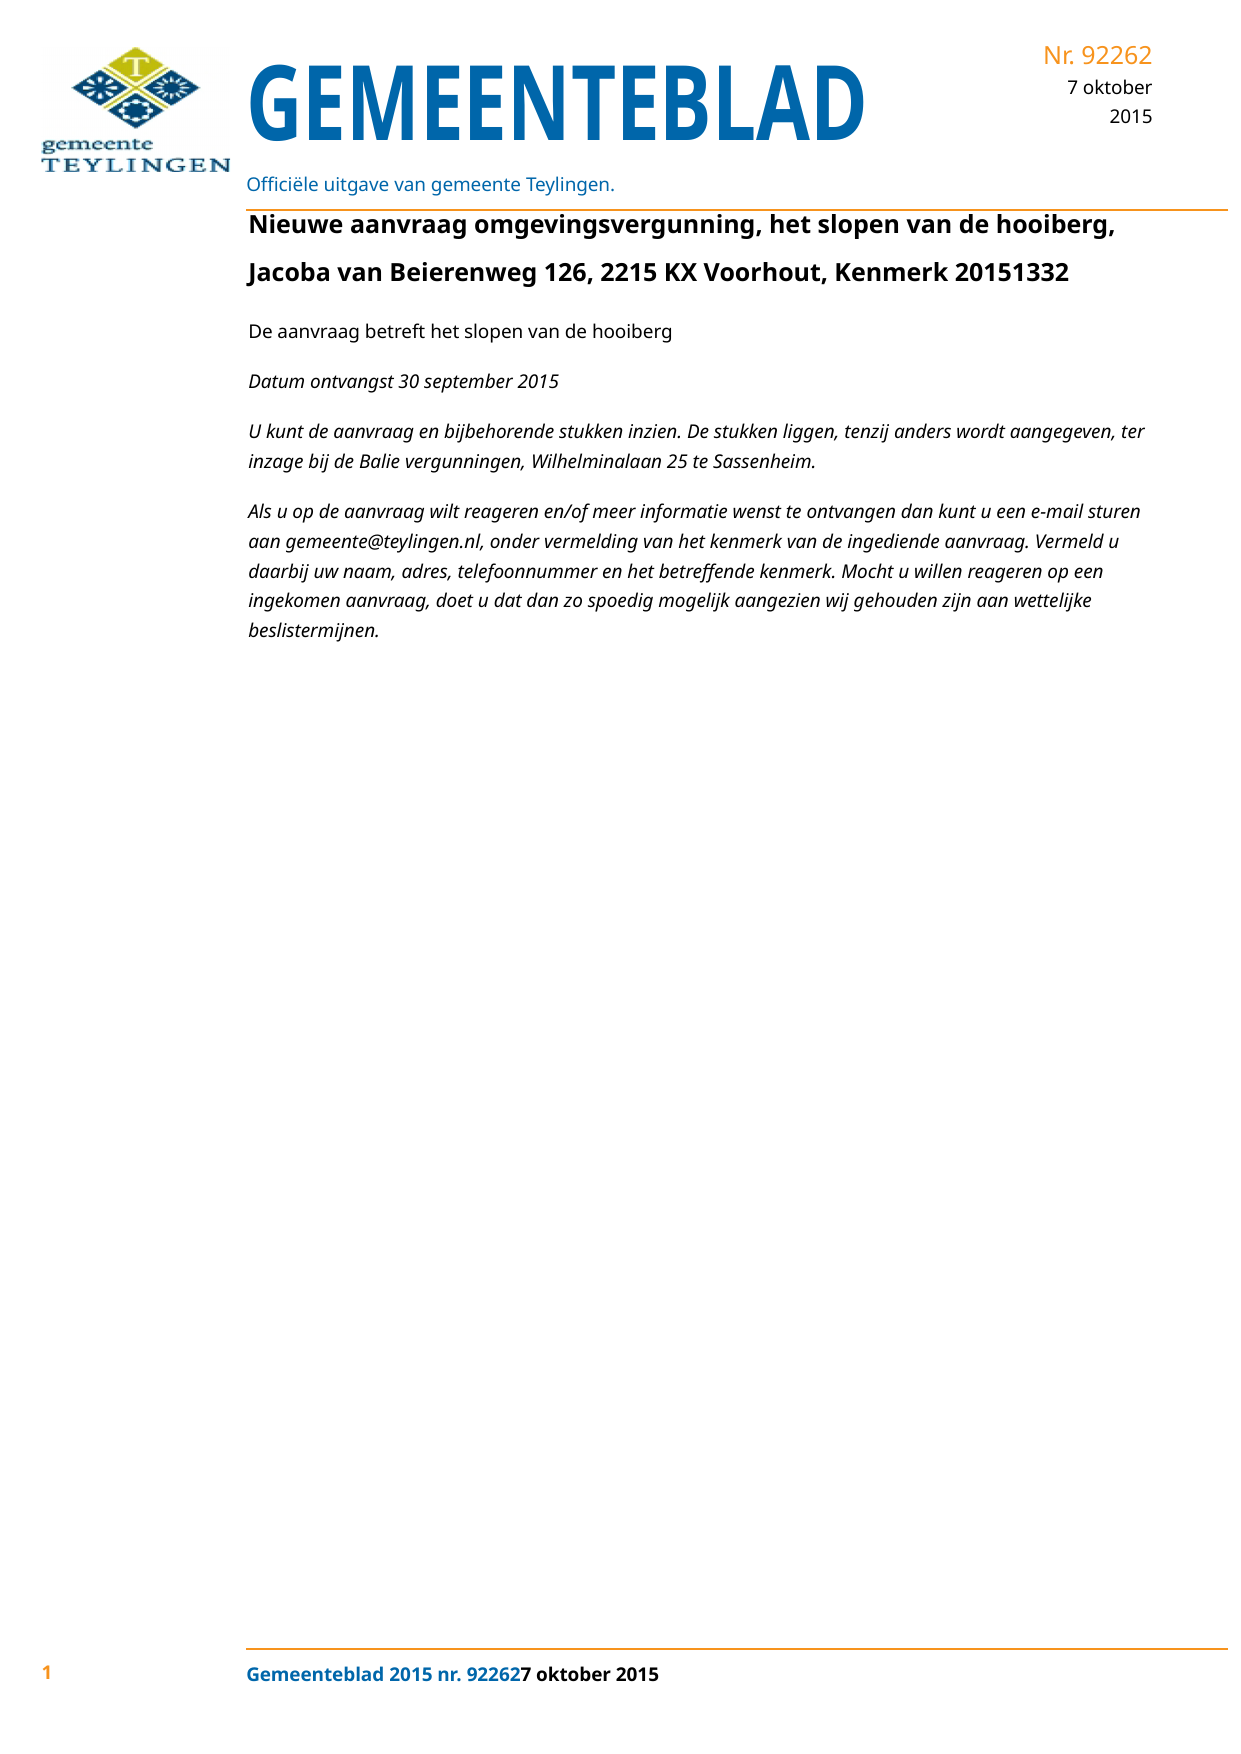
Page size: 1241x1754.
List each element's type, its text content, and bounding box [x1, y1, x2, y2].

picture [41, 47, 231, 172]
text U kunt de aanvraag en bijbehorende stukken inzien. De stukken liggen, tenzij anders wordt aangegeven, ter inzage bij de Balie vergunningen, Wilhelminalaan 25 te Sassenheim. [248, 419, 1152, 474]
text Nieuwe aanvraag omgevingsvergunning, het slopen van de hooiberg, Jacoba van Beierenweg 126, 2215 KX Voorhout, Kenmerk 20151332 [248, 211, 1152, 288]
text Als u op de aanvraag wilt reageren en/of meer informatie wenst te ontvangen dan kunt u een e-mail sturen aan gemeente@teylingen.nl, onder vermelding van het kenmerk van de ingediende aanvraag. Vermeld u daarbij uw naam, adres, telefoonnummer en het betreffende kenmerk. Mocht u willen reageren op een ingekomen aanvraag, doet u dat dan zo spoedig mogelijk aangezien wij gehouden zijn aan wettelijke beslistermijnen. [248, 499, 1152, 643]
text De aanvraag betreft het slopen van de hooiberg [248, 318, 1152, 344]
text Datum ontvangst 30 september 2015 [248, 368, 1152, 394]
